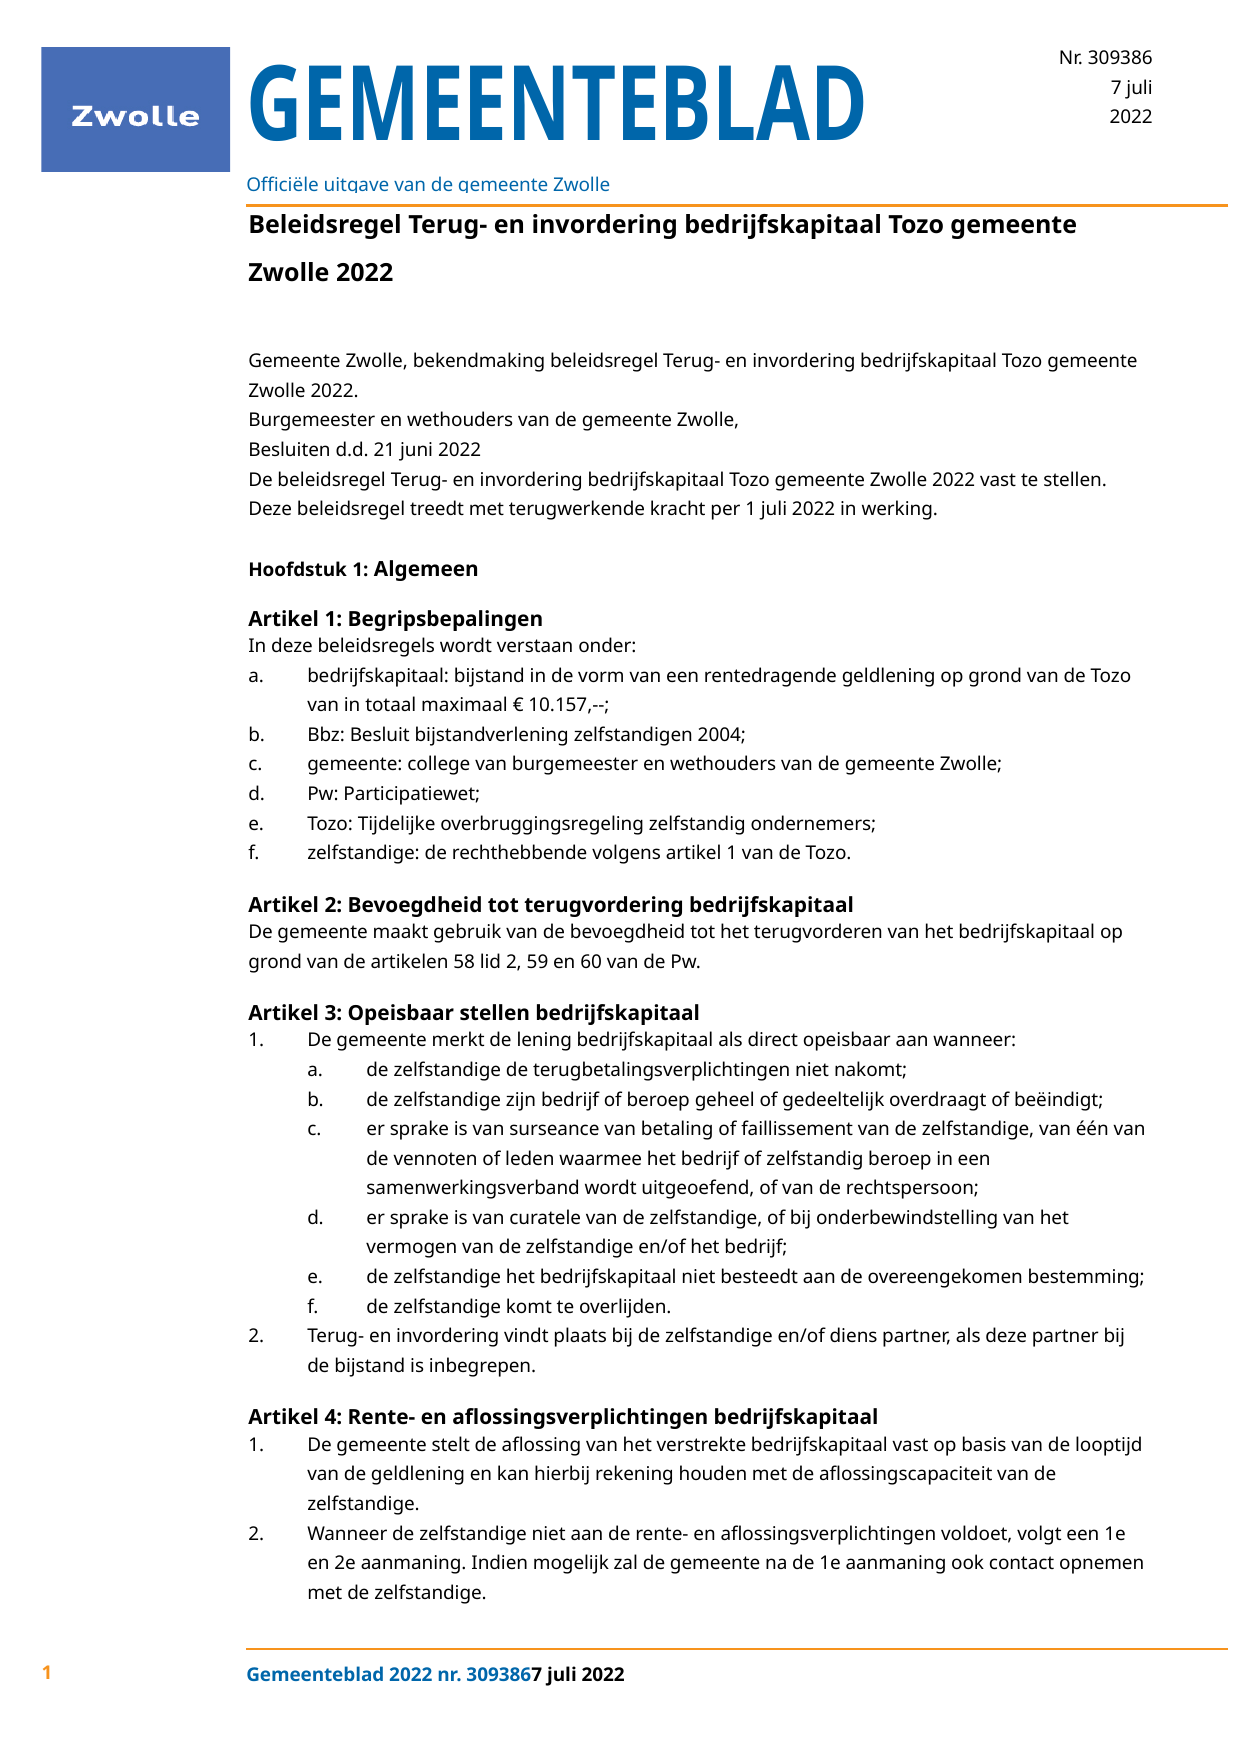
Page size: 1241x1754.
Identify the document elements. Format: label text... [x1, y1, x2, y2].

text Artikel 3: Opeisbaar stellen bedrijfskapitaal [248, 998, 1152, 1027]
list Wanneer de zelfstandige niet aan de rente- en aflossingsverplichtingen voldoet, volgt een 1e en 2e aanmaning. Indien mogelijk zal de gemeente na de 1e aanmaning ook contact opnemen met de zelfstandige. [248, 1520, 1152, 1604]
list zelfstandige: de rechthebbende volgens artikel 1 van de Tozo. [248, 839, 1152, 865]
text In deze beleidsregels wordt verstaan onder: [248, 632, 1152, 658]
list er sprake is van curatele van de zelfstandige, of bij onderbewindstelling van het vermogen van de zelfstandige en/of het bedrijf; [307, 1204, 1152, 1259]
list de zelfstandige komt te overlijden. [307, 1293, 1152, 1319]
text Hoofdstuk 1: Algemeen [248, 554, 1152, 583]
text Artikel 1: Begripsbepalingen [248, 604, 1152, 632]
picture [41, 47, 231, 172]
text Besluiten d.d. 21 juni 2022 [248, 436, 1152, 462]
list de zelfstandige zijn bedrijf of beroep geheel of gedeeltelijk overdraagt of beëindigt; [307, 1086, 1152, 1112]
list De gemeente merkt de lening bedrijfskapitaal als direct opeisbaar aan wanneer: [248, 1027, 1152, 1052]
text Deze beleidsregel treedt met terugwerkende kracht per 1 juli 2022 in werking. [248, 495, 1152, 521]
text De gemeente maakt gebruik van de bevoegdheid tot het terugvorderen van het bedrijfskapitaal op grond van de artikelen 58 lid 2, 59 en 60 van de Pw. [248, 918, 1152, 973]
text Beleidsregel Terug- en invordering bedrijfskapitaal Tozo gemeente Zwolle 2022 [248, 207, 1152, 288]
list er sprake is van surseance van betaling of faillissement van de zelfstandige, van één van de vennoten of leden waarmee het bedrijf of zelfstandig beroep in een samenwerkingsverband wordt uitgeoefend, of van de rechtspersoon; [307, 1115, 1152, 1200]
list Pw: Participatiewet; [248, 780, 1152, 806]
list Terug- en invordering vindt plaats bij de zelfstandige en/of diens partner, als deze partner bij de bijstand is inbegrepen. [248, 1322, 1152, 1378]
list de zelfstandige de terugbetalingsverplichtingen niet nakomt; [307, 1056, 1152, 1082]
list de zelfstandige het bedrijfskapitaal niet besteedt aan de overeengekomen bestemming; [307, 1263, 1152, 1289]
list gemeente: college van burgemeester en wethouders van de gemeente Zwolle; [248, 751, 1152, 776]
list bedrijfskapitaal: bijstand in de vorm van een rentedragende geldlening op grond van de Tozo van in totaal maximaal € 10.157,--; [248, 662, 1152, 717]
list Bbz: Besluit bijstandverlening zelfstandigen 2004; [248, 721, 1152, 747]
text Artikel 4: Rente- en aflossingsverplichtingen bedrijfskapitaal [248, 1402, 1152, 1431]
list Tozo: Tijdelijke overbruggingsregeling zelfstandig ondernemers; [248, 810, 1152, 836]
text Gemeente Zwolle, bekendmaking beleidsregel Terug- en invordering bedrijfskapitaal Tozo gemeente Zwolle 2022. [248, 347, 1152, 403]
text Artikel 2: Bevoegdheid tot terugvordering bedrijfskapitaal [248, 890, 1152, 918]
list De gemeente stelt de aflossing van het verstrekte bedrijfskapitaal vast op basis van de looptijd van de geldlening en kan hierbij rekening houden met de aflossingscapaciteit van de zelfstandige. [248, 1431, 1152, 1516]
text De beleidsregel Terug- en invordering bedrijfskapitaal Tozo gemeente Zwolle 2022 vast te stellen. [248, 466, 1152, 492]
text Burgemeester en wethouders van de gemeente Zwolle, [248, 407, 1152, 432]
